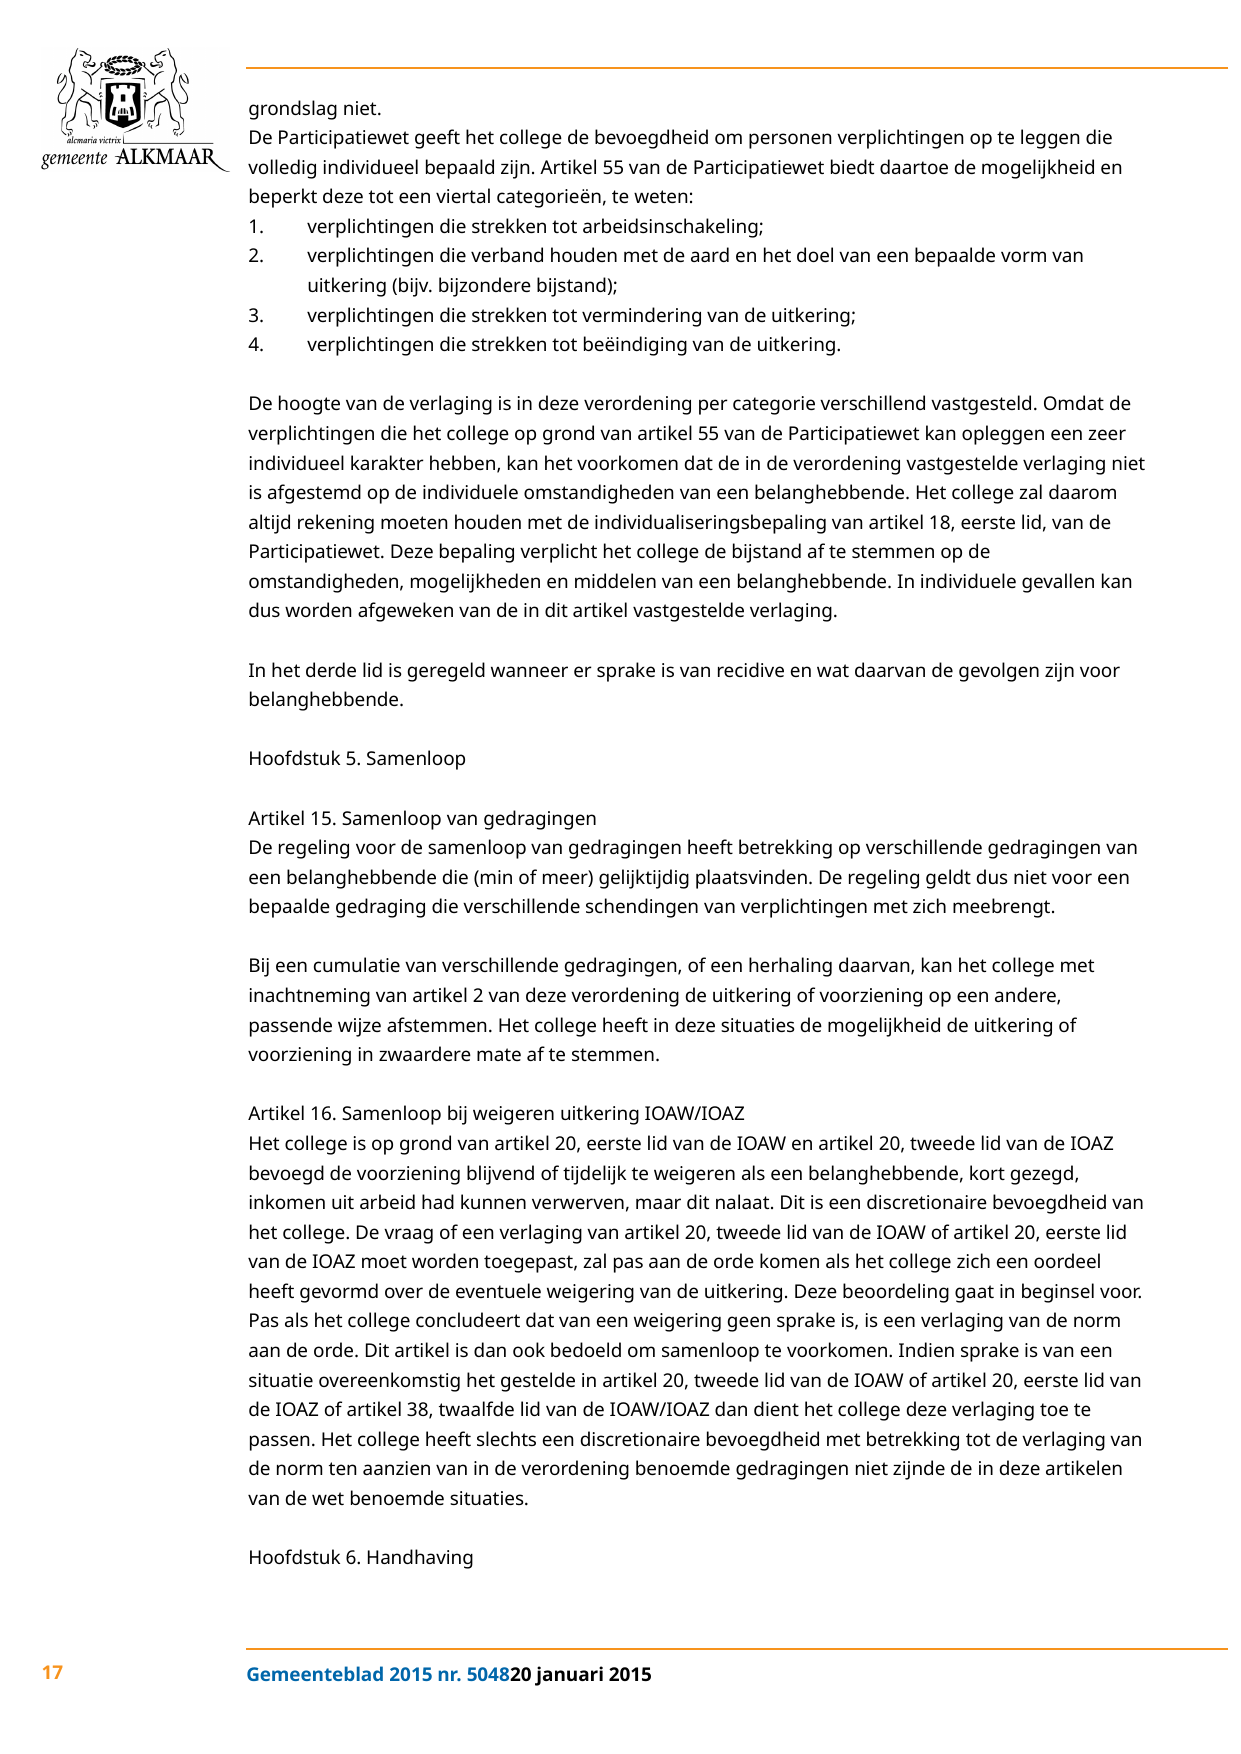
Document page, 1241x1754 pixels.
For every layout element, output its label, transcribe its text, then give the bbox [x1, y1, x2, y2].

list verplichtingen die strekken tot beëindiging van de uitkering. [248, 331, 1152, 357]
text De regeling voor de samenloop van gedragingen heeft betrekking op verschillende gedragingen van een belanghebbende die (min of meer) gelijktijdig plaatsvinden. De regeling geldt dus niet voor een bepaalde gedraging die verschillende schendingen van verplichtingen met zich meebrengt. [248, 834, 1152, 919]
text De Participatiewet geeft het college de bevoegdheid om personen verplichtingen op te leggen die volledig individueel bepaald zijn. Artikel 55 van de Participatiewet biedt daartoe de mogelijkheid en beperkt deze tot een viertal categorieën, te weten: [248, 124, 1152, 209]
text De hoogte van de verlaging is in deze verordening per categorie verschillend vastgesteld. Omdat de verplichtingen die het college op grond van artikel 55 van de Participatiewet kan opleggen een zeer individueel karakter hebben, kan het voorkomen dat de in de verordening vastgestelde verlaging niet is afgestemd op de individuele omstandigheden van een belanghebbende. Het college zal daarom altijd rekening moeten houden met de individualiseringsbepaling van artikel 18, eerste lid, van de Participatiewet. Deze bepaling verplicht het college de bijstand af te stemmen op de omstandigheden, mogelijkheden en middelen van een belanghebbende. In individuele gevallen kan dus worden afgeweken van de in dit artikel vastgestelde verlaging. [248, 391, 1152, 623]
text Artikel 16. Samenloop bij weigeren uitkering IOAW/IOAZ [248, 1101, 1152, 1126]
list verplichtingen die verband houden met de aard en het doel van een bepaalde vorm van uitkering (bijv. bijzondere bijstand); [248, 243, 1152, 298]
text In het derde lid is geregeld wanneer er sprake is van recidive en wat daarvan de gevolgen zijn voor belanghebbende. [248, 657, 1152, 712]
list verplichtingen die strekken tot vermindering van de uitkering; [248, 302, 1152, 328]
text grondslag niet. [248, 95, 1152, 121]
text Hoofdstuk 6. Handhaving [248, 1544, 1152, 1570]
list verplichtingen die strekken tot arbeidsinschakeling; [248, 213, 1152, 239]
text Hoofdstuk 5. Samenloop [248, 746, 1152, 771]
text Artikel 15. Samenloop van gedragingen [248, 805, 1152, 831]
text Bij een cumulatie van verschillende gedragingen, of een herhaling daarvan, kan het college met inachtneming van artikel 2 van deze verordening de uitkering of voorziening op een andere, passende wijze afstemmen. Het college heeft in deze situaties de mogelijkheid de uitkering of voorziening in zwaardere mate af te stemmen. [248, 953, 1152, 1067]
picture [41, 47, 231, 172]
text Het college is op grond van artikel 20, eerste lid van de IOAW en artikel 20, tweede lid van de IOAZ bevoegd de voorziening blijvend of tijdelijk te weigeren als een belanghebbende, kort gezegd, inkomen uit arbeid had kunnen verwerven, maar dit nalaat. Dit is een discretionaire bevoegdheid van het college. De vraag of een verlaging van artikel 20, tweede lid van de IOAW of artikel 20, eerste lid van de IOAZ moet worden toegepast, zal pas aan de orde komen als het college zich een oordeel heeft gevormd over de eventuele weigering van de uitkering. Deze beoordeling gaat in beginsel voor. Pas als het college concludeert dat van een weigering geen sprake is, is een verlaging van de norm aan de orde. Dit artikel is dan ook bedoeld om samenloop te voorkomen. Indien sprake is van een situatie overeenkomstig het gestelde in artikel 20, tweede lid van de IOAW of artikel 20, eerste lid van de IOAZ of artikel 38, twaalfde lid van de IOAW/IOAZ dan dient het college deze verlaging toe te passen. Het college heeft slechts een discretionaire bevoegdheid met betrekking tot de verlaging van de norm ten aanzien van in de verordening benoemde gedragingen niet zijnde de in deze artikelen van de wet benoemde situaties. [248, 1130, 1152, 1511]
